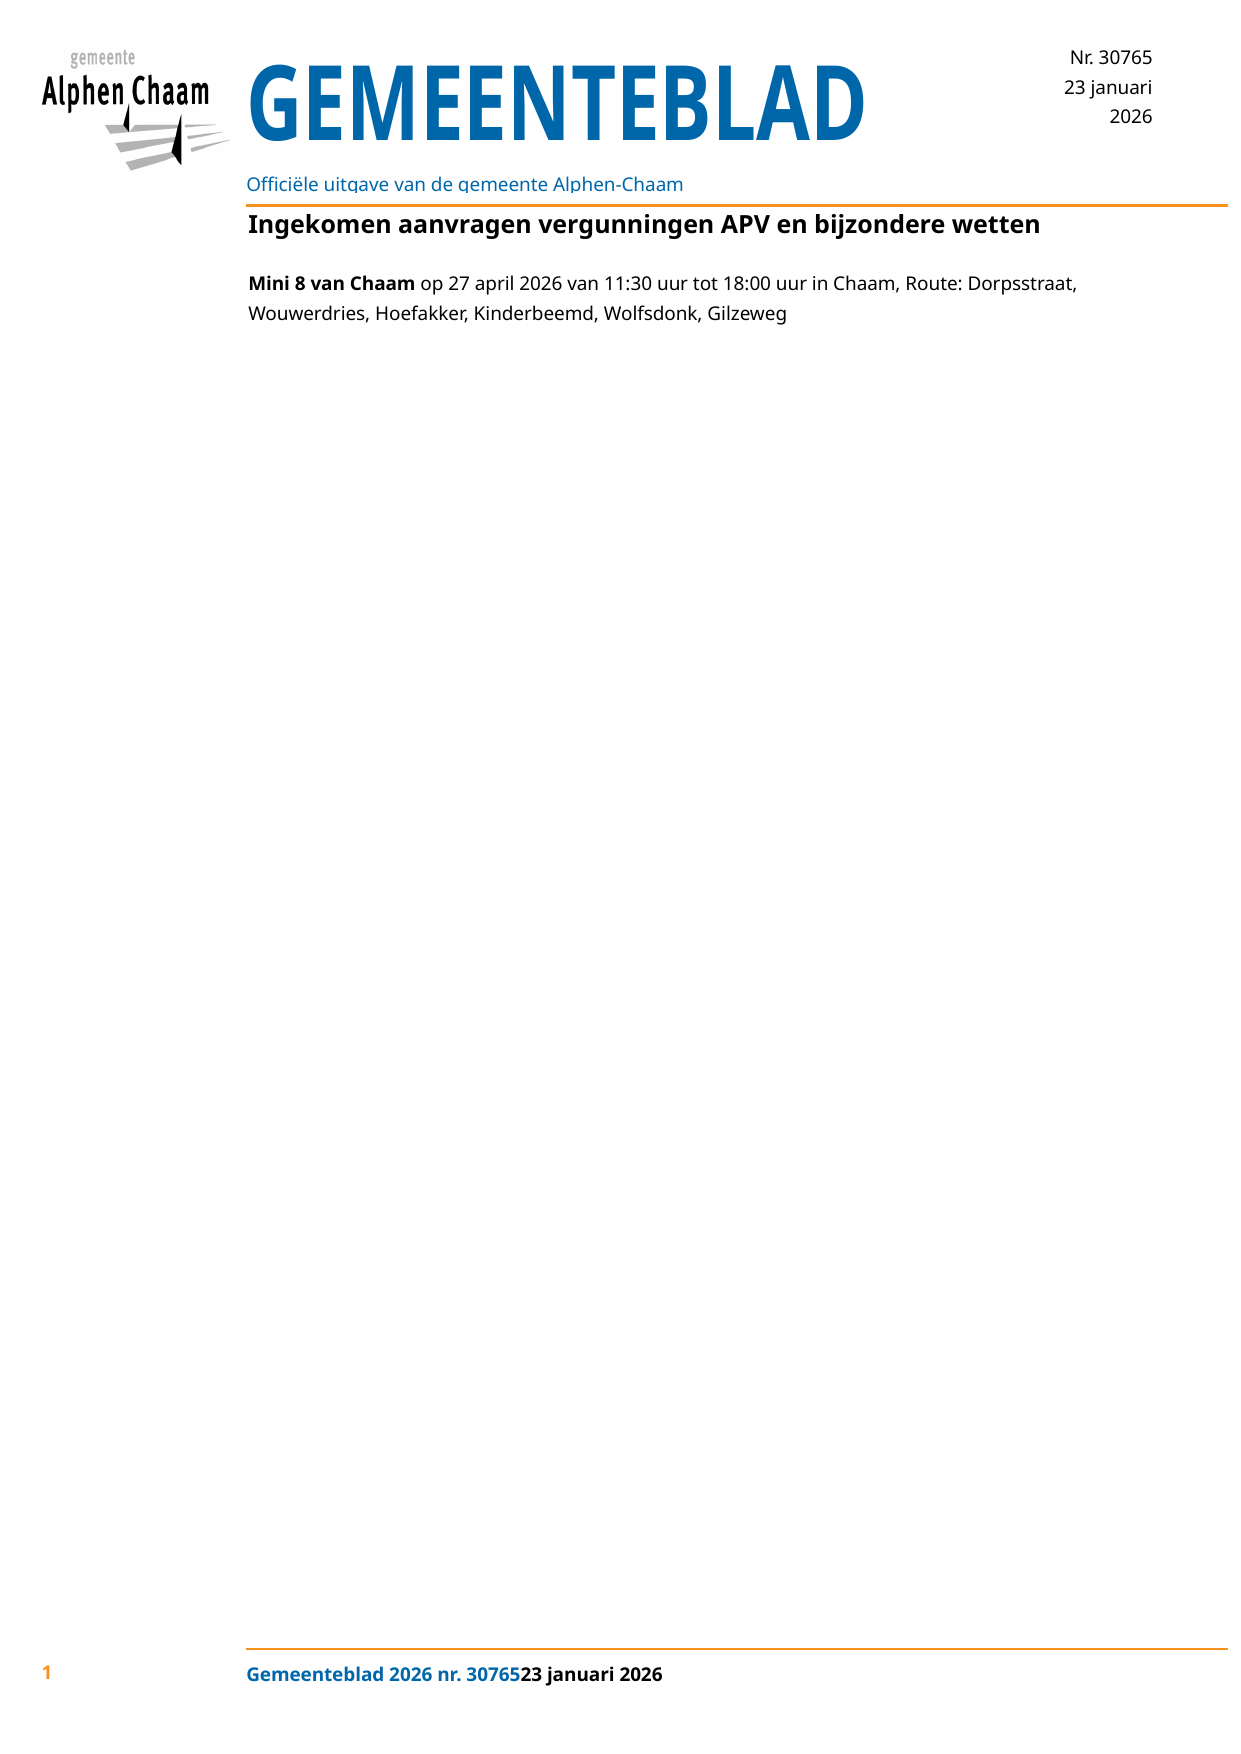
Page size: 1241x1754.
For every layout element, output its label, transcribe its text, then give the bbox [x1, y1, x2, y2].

text Mini 8 van Chaam op 27 april 2026 van 11:30 uur tot 18:00 uur in Chaam, Route: Dorpsstraat, Wouwerdries, Hoefakker, Kinderbeemd, Wolfsdonk, Gilzeweg [248, 270, 1152, 326]
text Ingekomen aanvragen vergunningen APV en bijzondere wetten [248, 207, 1152, 241]
picture [41, 47, 231, 172]
